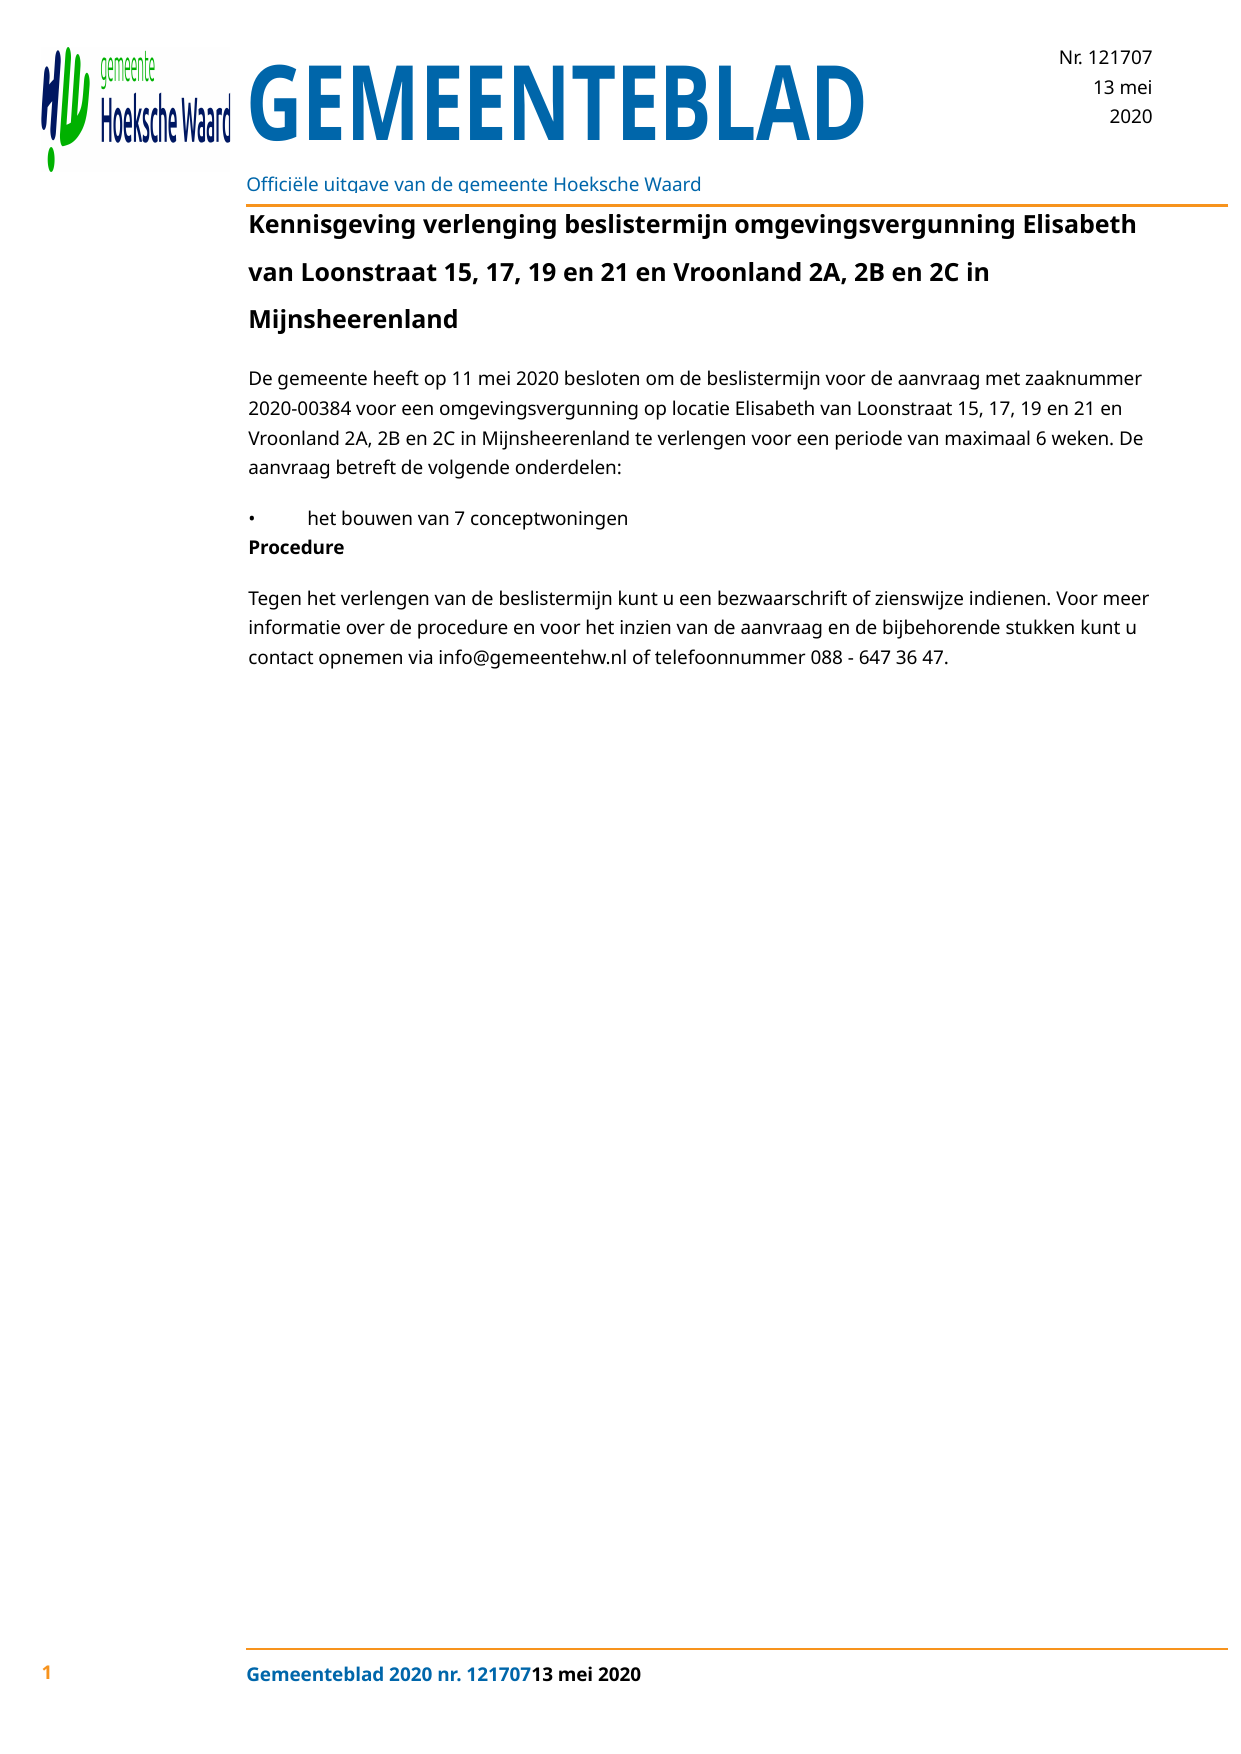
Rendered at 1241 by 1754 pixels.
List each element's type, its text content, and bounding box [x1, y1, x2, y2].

text Tegen het verlengen van de beslistermijn kunt u een bezwaarschrift of zienswijze indienen. Voor meer informatie over de procedure en voor het inzien van de aanvraag en de bijbehorende stukken kunt u contact opnemen via info@gemeentehw.nl of telefoonnummer 088 - 647 36 47. [248, 585, 1152, 669]
text Procedure [248, 534, 1152, 560]
text Kennisgeving verlenging beslistermijn omgevingsvergunning Elisabeth van Loonstraat 15, 17, 19 en 21 en Vroonland 2A, 2B en 2C in Mijnsheerenland [248, 207, 1152, 336]
picture [41, 47, 231, 172]
list het bouwen van 7 conceptwoningen [248, 505, 1152, 530]
text De gemeente heeft op 11 mei 2020 besloten om de beslistermijn voor de aanvraag met zaaknummer 2020-00384 voor een omgevingsvergunning op locatie Elisabeth van Loonstraat 15, 17, 19 en 21 en Vroonland 2A, 2B en 2C in Mijnsheerenland te verlengen voor een periode van maximaal 6 weken. De aanvraag betreft de volgende onderdelen: [248, 366, 1152, 480]
